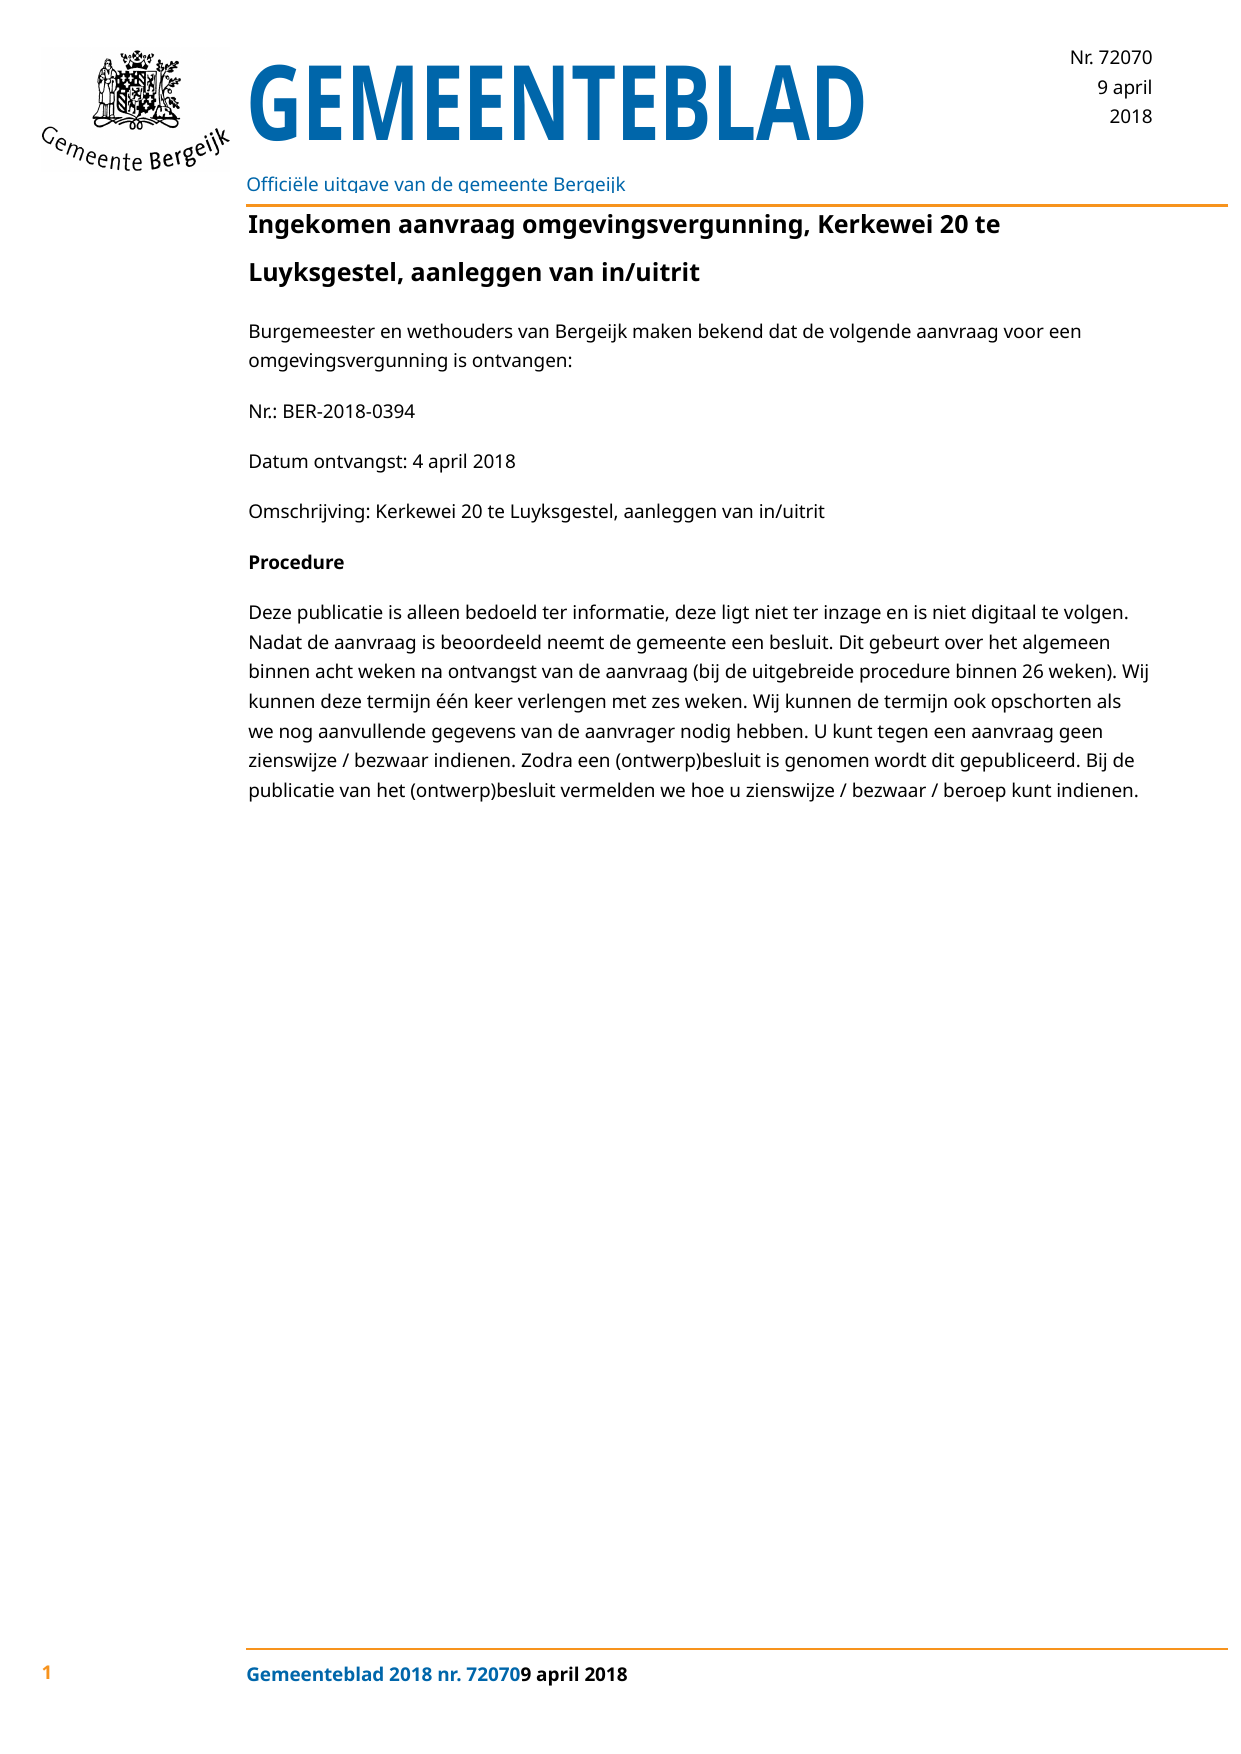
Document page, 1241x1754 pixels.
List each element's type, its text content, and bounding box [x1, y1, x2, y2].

text Ingekomen aanvraag omgevingsvergunning, Kerkewei 20 te Luyksgestel, aanleggen van in/uitrit [248, 207, 1152, 288]
text Nr.: BER-2018-0394 [248, 398, 1152, 424]
text Deze publicatie is alleen bedoeld ter informatie, deze ligt niet ter inzage en is niet digitaal te volgen. Nadat de aanvraag is beoordeeld neemt de gemeente een besluit. Dit gebeurt over het algemeen binnen acht weken na ontvangst van de aanvraag (bij de uitgebreide procedure binnen 26 weken). Wij kunnen deze termijn één keer verlengen met zes weken. Wij kunnen de termijn ook opschorten als we nog aanvullende gegevens van de aanvrager nodig hebben. U kunt tegen een aanvraag geen zienswijze / bezwaar indienen. Zodra een (ontwerp)besluit is genomen wordt dit gepubliceerd. Bij de publicatie van het (ontwerp)besluit vermelden we hoe u zienswijze / bezwaar / beroep kunt indienen. [248, 599, 1152, 803]
text Datum ontvangst: 4 april 2018 [248, 448, 1152, 474]
text Procedure [248, 549, 1152, 575]
picture [41, 47, 231, 172]
text Omschrijving: Kerkewei 20 te Luyksgestel, aanleggen van in/uitrit [248, 499, 1152, 524]
text Burgemeester en wethouders van Bergeijk maken bekend dat de volgende aanvraag voor een omgevingsvergunning is ontvangen: [248, 318, 1152, 373]
